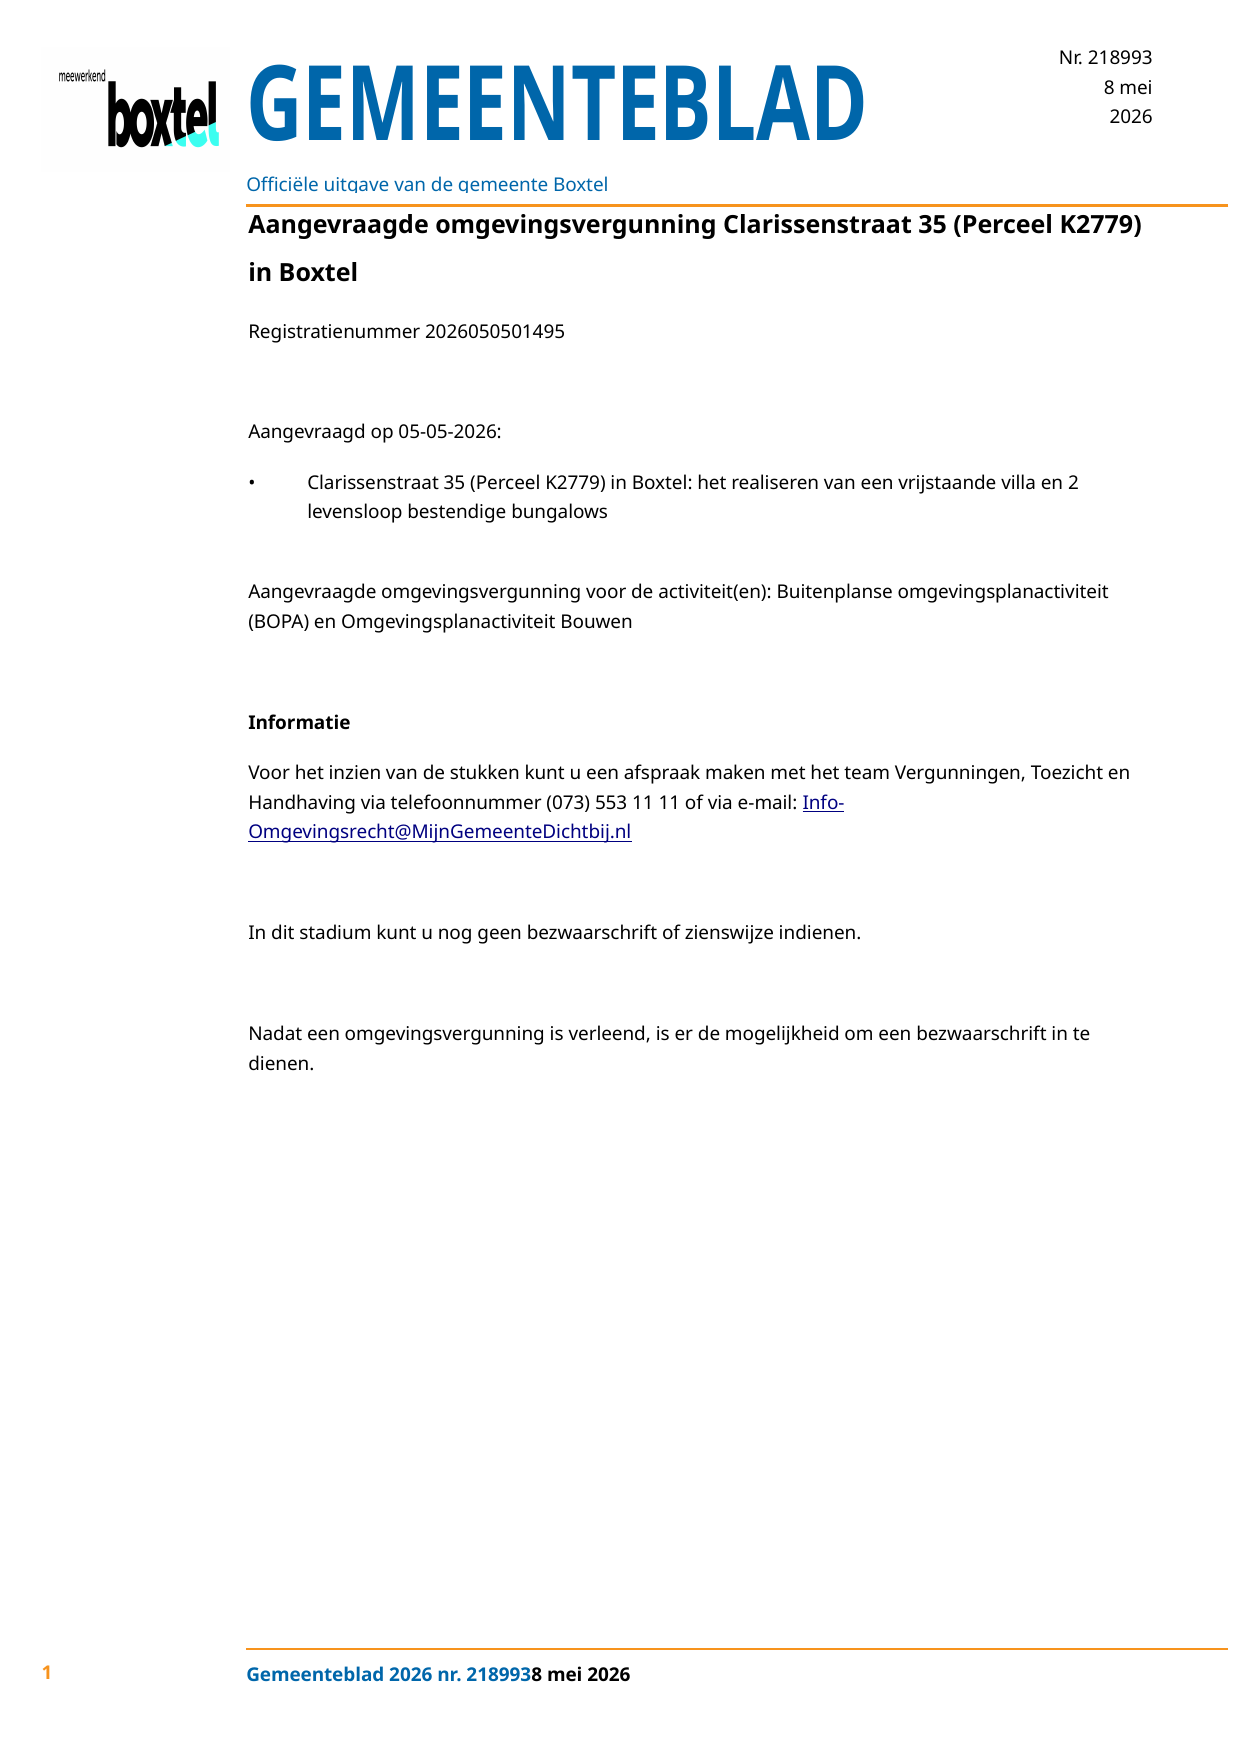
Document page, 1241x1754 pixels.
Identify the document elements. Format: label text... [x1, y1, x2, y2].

text In dit stadium kunt u nog geen bezwaarschrift of zienswijze indienen. [248, 919, 1152, 945]
list Clarissenstraat 35 (Perceel K2779) in Boxtel: het realiseren van een vrijstaande villa en 2 levensloop bestendige bungalows [248, 469, 1152, 524]
text Aangevraagd op 05-05-2026: [248, 419, 1152, 444]
text Nadat een omgevingsvergunning is verleend, is er de mogelijkheid om een bezwaarschrift in te dienen. [248, 1020, 1152, 1076]
text Aangevraagde omgevingsvergunning voor de activiteit(en): Buitenplanse omgevingsplanactiviteit (BOPA) en Omgevingsplanactiviteit Bouwen [248, 579, 1152, 634]
text Voor het inzien van de stukken kunt u een afspraak maken met het team Vergunningen, Toezicht en Handhaving via telefoonnummer (073) 553 11 11 of via e-mail: Info-Omgevingsrecht@MijnGemeenteDichtbij.nl [248, 759, 1152, 844]
text Registratienummer 2026050501495 [248, 318, 1152, 344]
text Informatie [248, 709, 1152, 735]
picture [41, 47, 231, 172]
text Aangevraagde omgevingsvergunning Clarissenstraat 35 (Perceel K2779) in Boxtel [248, 207, 1152, 288]
